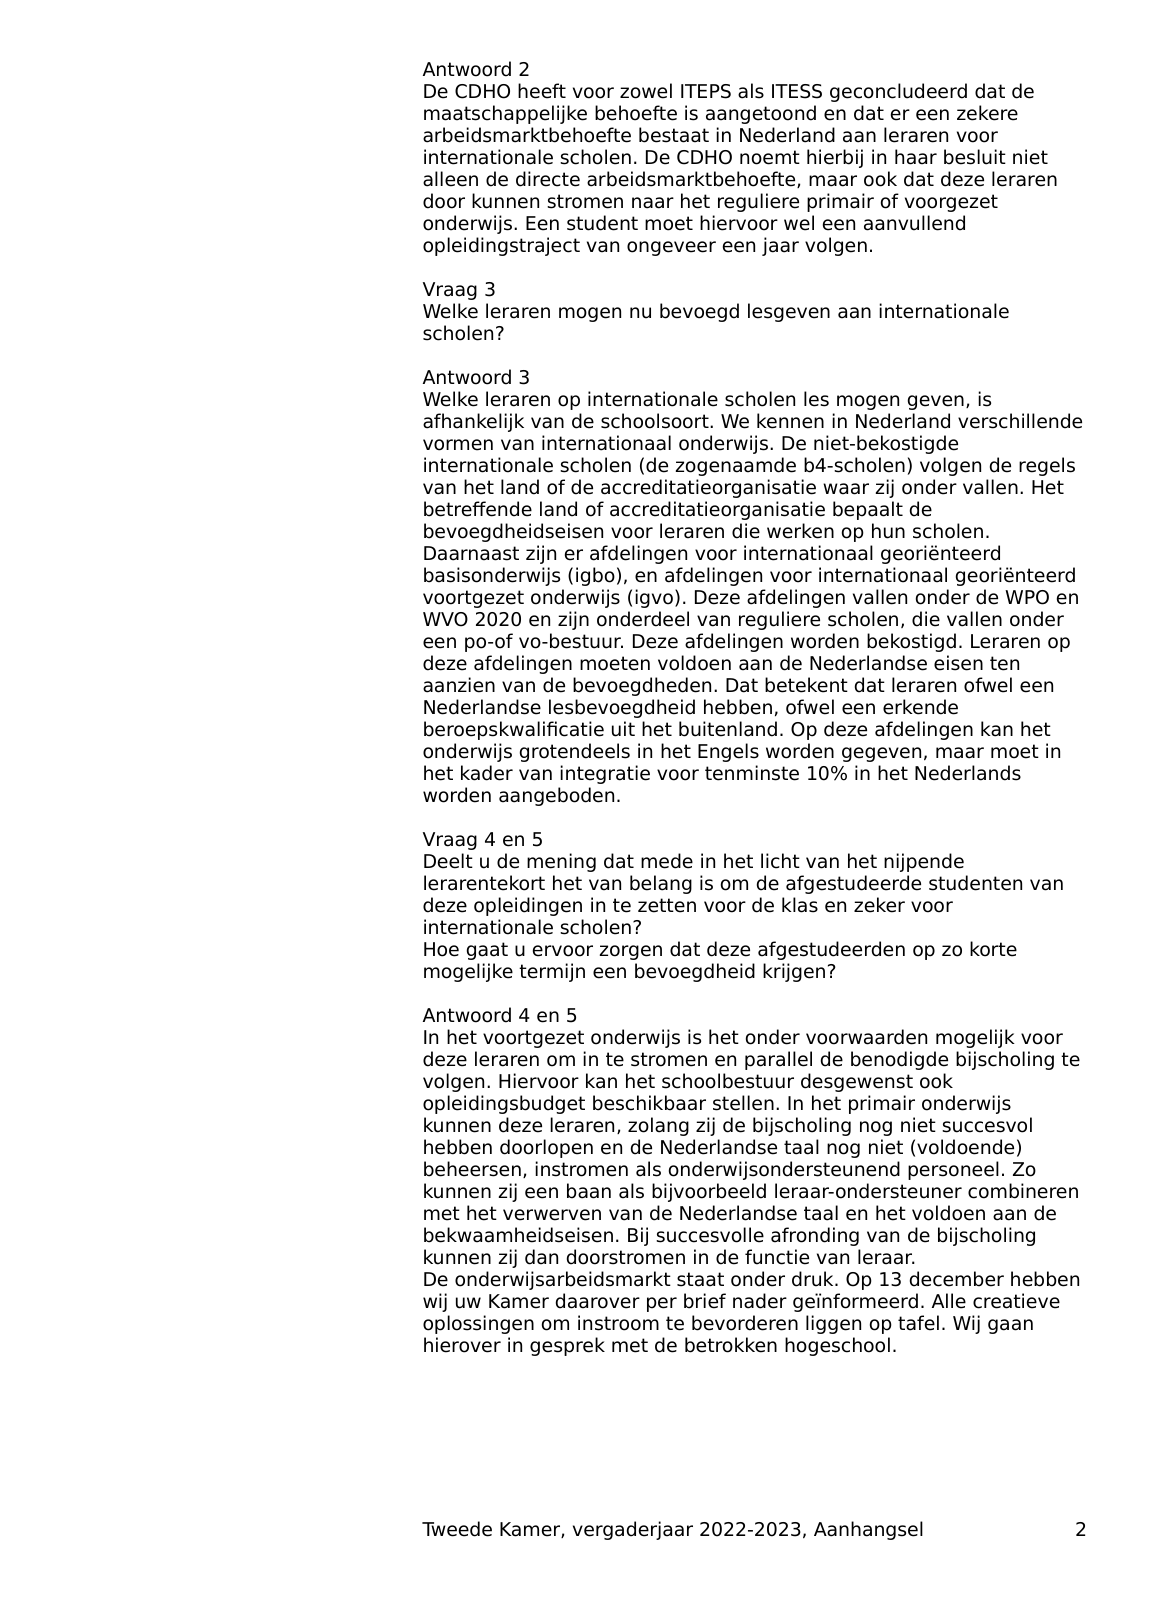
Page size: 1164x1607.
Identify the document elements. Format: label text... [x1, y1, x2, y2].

text Deelt u de mening dat mede in het licht van het nijpende lerarentekort het van belang is om de afgestudeerde studenten van deze opleidingen in te zetten voor de klas en zeker voor internationale scholen? [422, 851, 1087, 939]
text Vraag 4 en 5 [422, 829, 1087, 851]
text Vraag 3 [422, 279, 1087, 301]
text De CDHO heeft voor zowel ITEPS als ITESS geconcludeerd dat de maatschappelijke behoefte is aangetoond en dat er een zekere arbeidsmarktbehoefte bestaat in Nederland aan leraren voor internationale scholen. De CDHO noemt hierbij in haar besluit niet alleen de directe arbeidsmarktbehoefte, maar ook dat deze leraren door kunnen stromen naar het reguliere primair of voorgezet onderwijs. Een student moet hiervoor wel een aanvullend opleidingstraject van ongeveer een jaar volgen. [422, 81, 1087, 257]
text Welke leraren op internationale scholen les mogen geven, is afhankelijk van de schoolsoort. We kennen in Nederland verschillende vormen van internationaal onderwijs. De niet-bekostigde internationale scholen (de zogenaamde b4-scholen) volgen de regels van het land of de accreditatieorganisatie waar zij onder vallen. Het betreffende land of accreditatieorganisatie bepaalt de bevoegdheidseisen voor leraren die werken op hun scholen. Daarnaast zijn er afdelingen voor internationaal georiënteerd basisonderwijs (igbo), en afdelingen voor internationaal georiënteerd voortgezet onderwijs (igvo). Deze afdelingen vallen onder de WPO en WVO 2020 en zijn onderdeel van reguliere scholen, die vallen onder een po-of vo-bestuur. Deze afdelingen worden bekostigd. Leraren op deze afdelingen moeten voldoen aan de Nederlandse eisen ten aanzien van de bevoegdheden. Dat betekent dat leraren ofwel een Nederlandse lesbevoegdheid hebben, ofwel een erkende beroepskwalificatie uit het buitenland. Op deze afdelingen kan het onderwijs grotendeels in het Engels worden gegeven, maar moet in het kader van integratie voor tenminste 10% in het Nederlands worden aangeboden. [422, 389, 1087, 807]
text Hoe gaat u ervoor zorgen dat deze afgestudeerden op zo korte mogelijke termijn een bevoegdheid krijgen? [422, 939, 1087, 983]
text Welke leraren mogen nu bevoegd lesgeven aan internationale scholen? [422, 301, 1087, 345]
text Antwoord 4 en 5 [422, 1005, 1087, 1027]
text In het voortgezet onderwijs is het onder voorwaarden mogelijk voor deze leraren om in te stromen en parallel de benodigde bijscholing te volgen. Hiervoor kan het schoolbestuur desgewenst ook opleidingsbudget beschikbaar stellen. In het primair onderwijs kunnen deze leraren, zolang zij de bijscholing nog niet succesvol hebben doorlopen en de Nederlandse taal nog niet (voldoende) beheersen, instromen als onderwijsondersteunend personeel. Zo kunnen zij een baan als bijvoorbeeld leraar-ondersteuner combineren met het verwerven van de Nederlandse taal en het voldoen aan de bekwaamheidseisen. Bij succesvolle afronding van de bijscholing kunnen zij dan doorstromen in de functie van leraar. [422, 1027, 1087, 1269]
text Antwoord 3 [422, 367, 1087, 389]
text Antwoord 2 [422, 59, 1087, 81]
text De onderwijsarbeidsmarkt staat onder druk. Op 13 december hebben wij uw Kamer daarover per brief nader geïnformeerd. Alle creatieve oplossingen om instroom te bevorderen liggen op tafel. Wij gaan hierover in gesprek met de betrokken hogeschool. [422, 1269, 1087, 1357]
